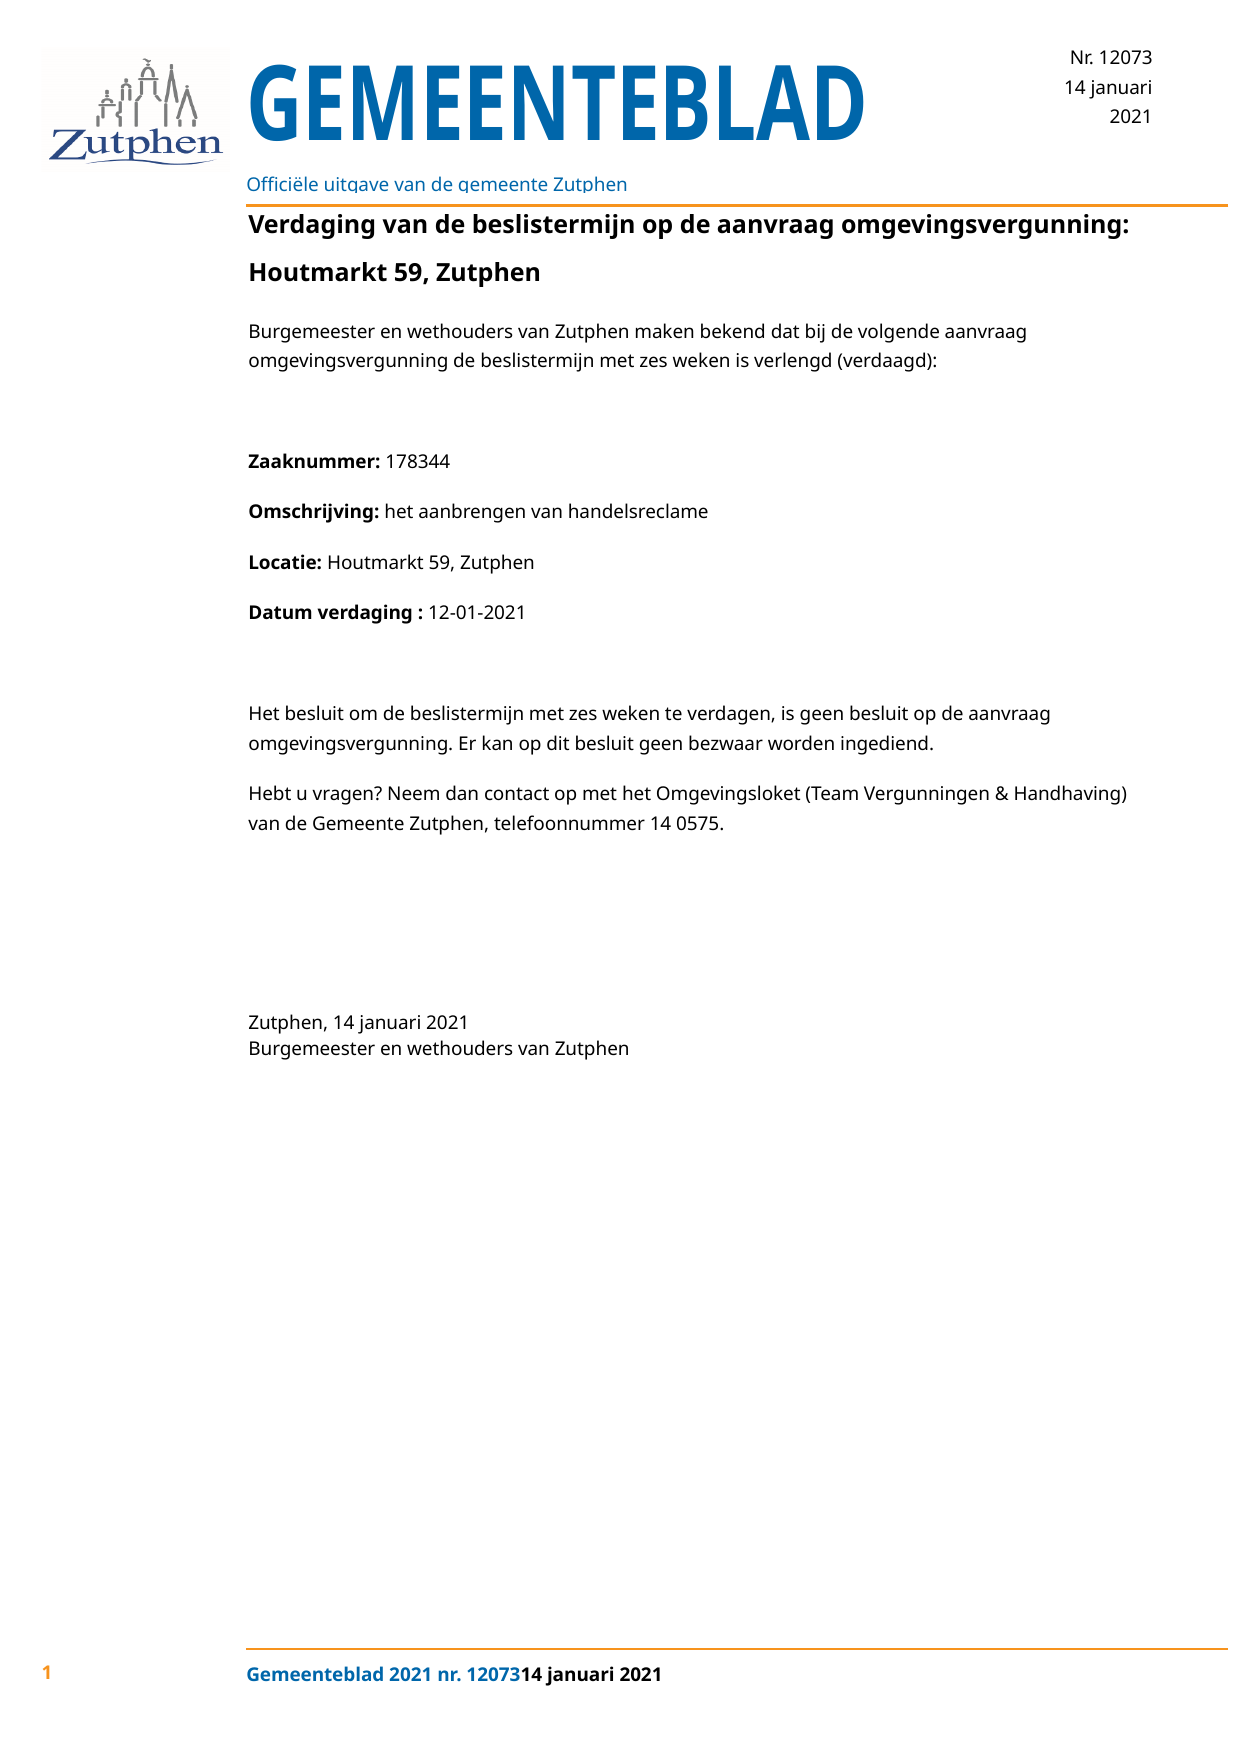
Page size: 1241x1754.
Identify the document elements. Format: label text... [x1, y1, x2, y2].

text Locatie: Houtmarkt 59, Zutphen [248, 549, 1152, 575]
text Burgemeester en wethouders van Zutphen [248, 1035, 1152, 1061]
text Verdaging van de beslistermijn op de aanvraag omgevingsvergunning: Houtmarkt 59, Zutphen [248, 207, 1152, 288]
text Burgemeester en wethouders van Zutphen maken bekend dat bij de volgende aanvraag omgevingsvergunning de beslistermijn met zes weken is verlengd (verdaagd): [248, 318, 1152, 373]
text Het besluit om de beslistermijn met zes weken te verdagen, is geen besluit op de aanvraag omgevingsvergunning. Er kan op dit besluit geen bezwaar worden ingediend. [248, 700, 1152, 756]
text Omschrijving: het aanbrengen van handelsreclame [248, 499, 1152, 524]
text Zutphen, 14 januari 2021 [248, 1009, 1152, 1035]
text Datum verdaging : 12-01-2021 [248, 599, 1152, 625]
picture [41, 47, 231, 172]
text Zaaknummer: 178344 [248, 448, 1152, 474]
text Hebt u vragen? Neem dan contact op met het Omgevingsloket (Team Vergunningen & Handhaving) van de Gemeente Zutphen, telefoonnummer 14 0575. [248, 780, 1152, 836]
